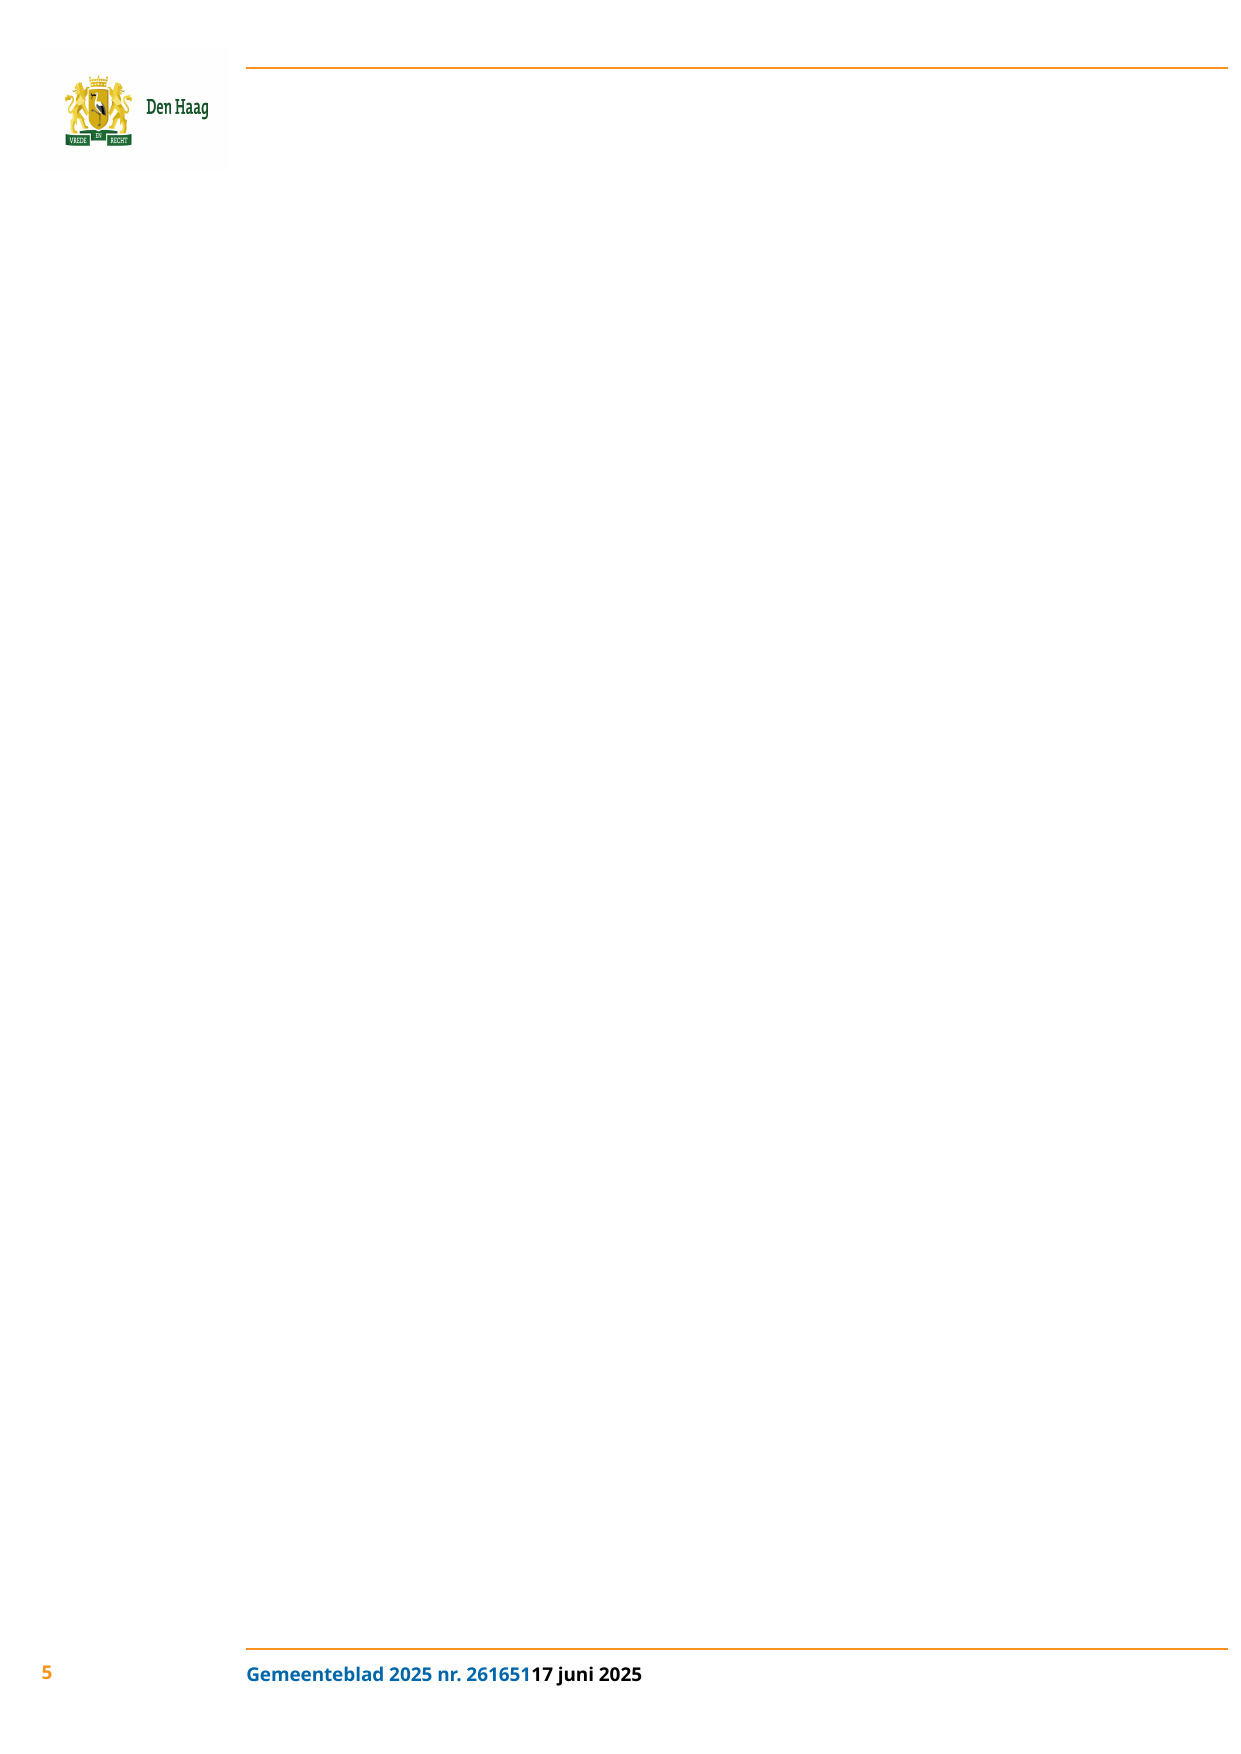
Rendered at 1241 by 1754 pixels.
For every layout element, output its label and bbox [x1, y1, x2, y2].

picture [41, 47, 231, 172]
